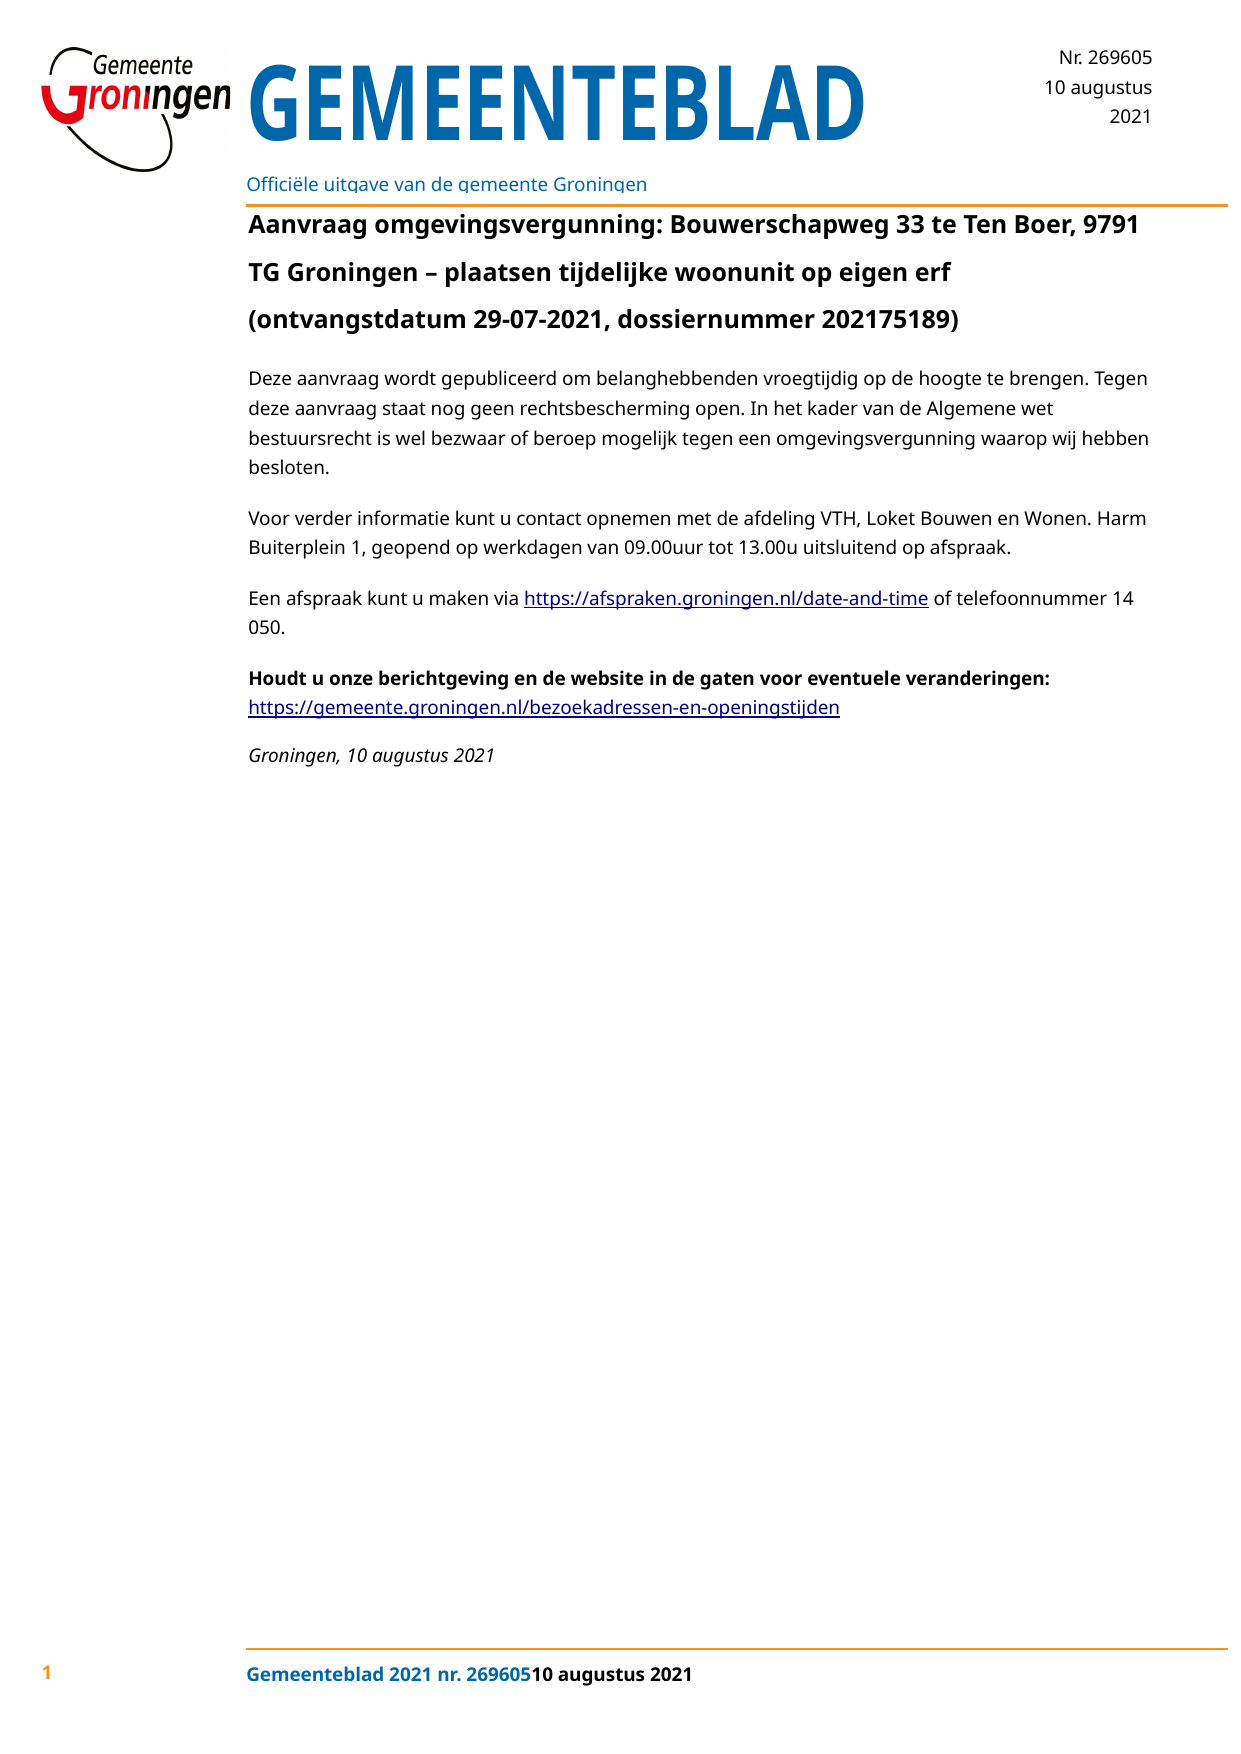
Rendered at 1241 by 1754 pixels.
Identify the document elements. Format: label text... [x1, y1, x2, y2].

text Aanvraag omgevingsvergunning: Bouwerschapweg 33 te Ten Boer, 9791 TG Groningen – plaatsen tijdelijke woonunit op eigen erf (ontvangstdatum 29-07-2021, dossiernummer 202175189) [248, 207, 1152, 336]
text Houdt u onze berichtgeving en de website in de gaten voor eventuele veranderingen: https://gemeente.groningen.nl/bezoekadressen-en-openingstijden [248, 665, 1152, 720]
text Voor verder informatie kunt u contact opnemen met de afdeling VTH, Loket Bouwen en Wonen. Harm Buiterplein 1, geopend op werkdagen van 09.00uur tot 13.00u uitsluitend op afspraak. [248, 505, 1152, 560]
text Deze aanvraag wordt gepubliceerd om belanghebbenden vroegtijdig op de hoogte te brengen. Tegen deze aanvraag staat nog geen rechtsbescherming open. In het kader van de Algemene wet bestuursrecht is wel bezwaar of beroep mogelijk tegen een omgevingsvergunning waarop wij hebben besloten. [248, 366, 1152, 480]
text Een afspraak kunt u maken via https://afspraken.groningen.nl/date-and-time of telefoonnummer 14 050. [248, 585, 1152, 640]
text Groningen, 10 augustus 2021 [248, 742, 1152, 768]
picture [41, 47, 231, 172]
